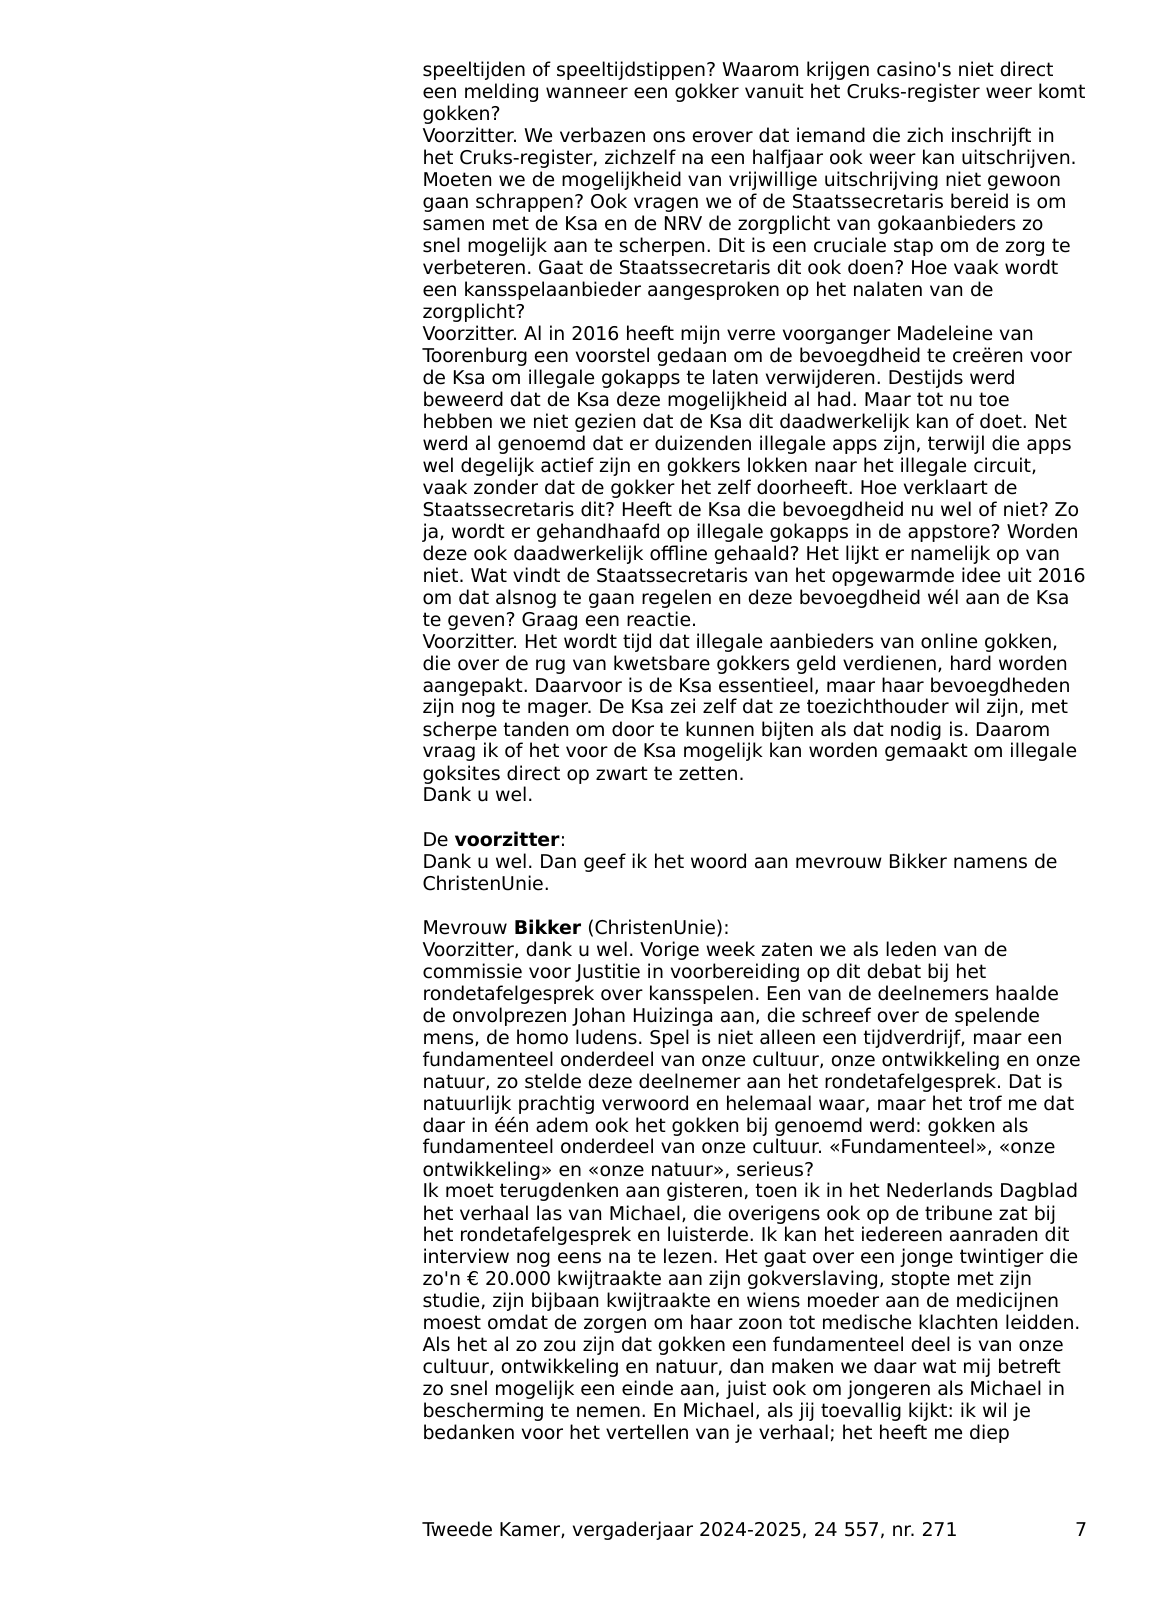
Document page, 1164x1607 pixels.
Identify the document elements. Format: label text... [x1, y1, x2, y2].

text Ik moet terugdenken aan gisteren, toen ik in het Nederlands Dagblad het verhaal las van Michael, die overigens ook op de tribune zat bij het rondetafelgesprek en luisterde. Ik kan het iedereen aanraden dit interview nog eens na te lezen. Het gaat over een jonge twintiger die zo'n € 20.000 kwijtraakte aan zijn gokverslaving, stopte met zijn studie, zijn bijbaan kwijtraakte en wiens moeder aan de medicijnen moest omdat de zorgen om haar zoon tot medische klachten leidden. Als het al zo zou zijn dat gokken een fundamenteel deel is van onze cultuur, ontwikkeling en natuur, dan maken we daar wat mij betreft zo snel mogelijk een einde aan, juist ook om jongeren als Michael in bescherming te nemen. En Michael, als jij toevallig kijkt: ik wil je bedanken voor het vertellen van je verhaal; het heeft me diep [422, 1180, 1087, 1444]
text speeltijden of speeltijdstippen? Waarom krijgen casino's niet direct een melding wanneer een gokker vanuit het Cruks-register weer komt gokken? [422, 59, 1087, 125]
text Dank u wel. [422, 784, 1087, 806]
text Dank u wel. Dan geef ik het woord aan mevrouw Bikker namens de ChristenUnie. [422, 851, 1087, 894]
text Voorzitter, dank u wel. Vorige week zaten we als leden van de commissie voor Justitie in voorbereiding op dit debat bij het rondetafelgesprek over kansspelen. Een van de deelnemers haalde de onvolprezen Johan Huizinga aan, die schreef over de spelende mens, de homo ludens. Spel is niet alleen een tijdverdrijf, maar een fundamenteel onderdeel van onze cultuur, onze ontwikkeling en onze natuur, zo stelde deze deelnemer aan het rondetafelgesprek. Dat is natuurlijk prachtig verwoord en helemaal waar, maar het trof me dat daar in één adem ook het gokken bij genoemd werd: gokken als fundamenteel onderdeel van onze cultuur. «Fundamenteel», «onze ontwikkeling» en «onze natuur», serieus? [422, 939, 1087, 1180]
text De voorzitter: [422, 828, 1087, 851]
text Voorzitter. We verbazen ons erover dat iemand die zich inschrijft in het Cruks-register, zichzelf na een halfjaar ook weer kan uitschrijven. Moeten we de mogelijkheid van vrijwillige uitschrijving niet gewoon gaan schrappen? Ook vragen we of de Staatssecretaris bereid is om samen met de Ksa en de NRV de zorgplicht van gokaanbieders zo snel mogelijk aan te scherpen. Dit is een cruciale stap om de zorg te verbeteren. Gaat de Staatssecretaris dit ook doen? Hoe vaak wordt een kansspelaanbieder aangesproken op het nalaten van de zorgplicht? [422, 125, 1087, 323]
text Mevrouw Bikker (ChristenUnie): [422, 917, 1087, 939]
text Voorzitter. Al in 2016 heeft mijn verre voorganger Madeleine van Toorenburg een voorstel gedaan om de bevoegdheid te creëren voor de Ksa om illegale gokapps te laten verwijderen. Destijds werd beweerd dat de Ksa deze mogelijkheid al had. Maar tot nu toe hebben we niet gezien dat de Ksa dit daadwerkelijk kan of doet. Net werd al genoemd dat er duizenden illegale apps zijn, terwijl die apps wel degelijk actief zijn en gokkers lokken naar het illegale circuit, vaak zonder dat de gokker het zelf doorheeft. Hoe verklaart de Staatssecretaris dit? Heeft de Ksa die bevoegdheid nu wel of niet? Zo ja, wordt er gehandhaafd op illegale gokapps in de appstore? Worden deze ook daadwerkelijk offline gehaald? Het lijkt er namelijk op van niet. Wat vindt de Staatssecretaris van het opgewarmde idee uit 2016 om dat alsnog te gaan regelen en deze bevoegdheid wél aan de Ksa te geven? Graag een reactie. [422, 323, 1087, 631]
text Voorzitter. Het wordt tijd dat illegale aanbieders van online gokken, die over de rug van kwetsbare gokkers geld verdienen, hard worden aangepakt. Daarvoor is de Ksa essentieel, maar haar bevoegdheden zijn nog te mager. De Ksa zei zelf dat ze toezichthouder wil zijn, met scherpe tanden om door te kunnen bijten als dat nodig is. Daarom vraag ik of het voor de Ksa mogelijk kan worden gemaakt om illegale goksites direct op zwart te zetten. [422, 631, 1087, 784]
